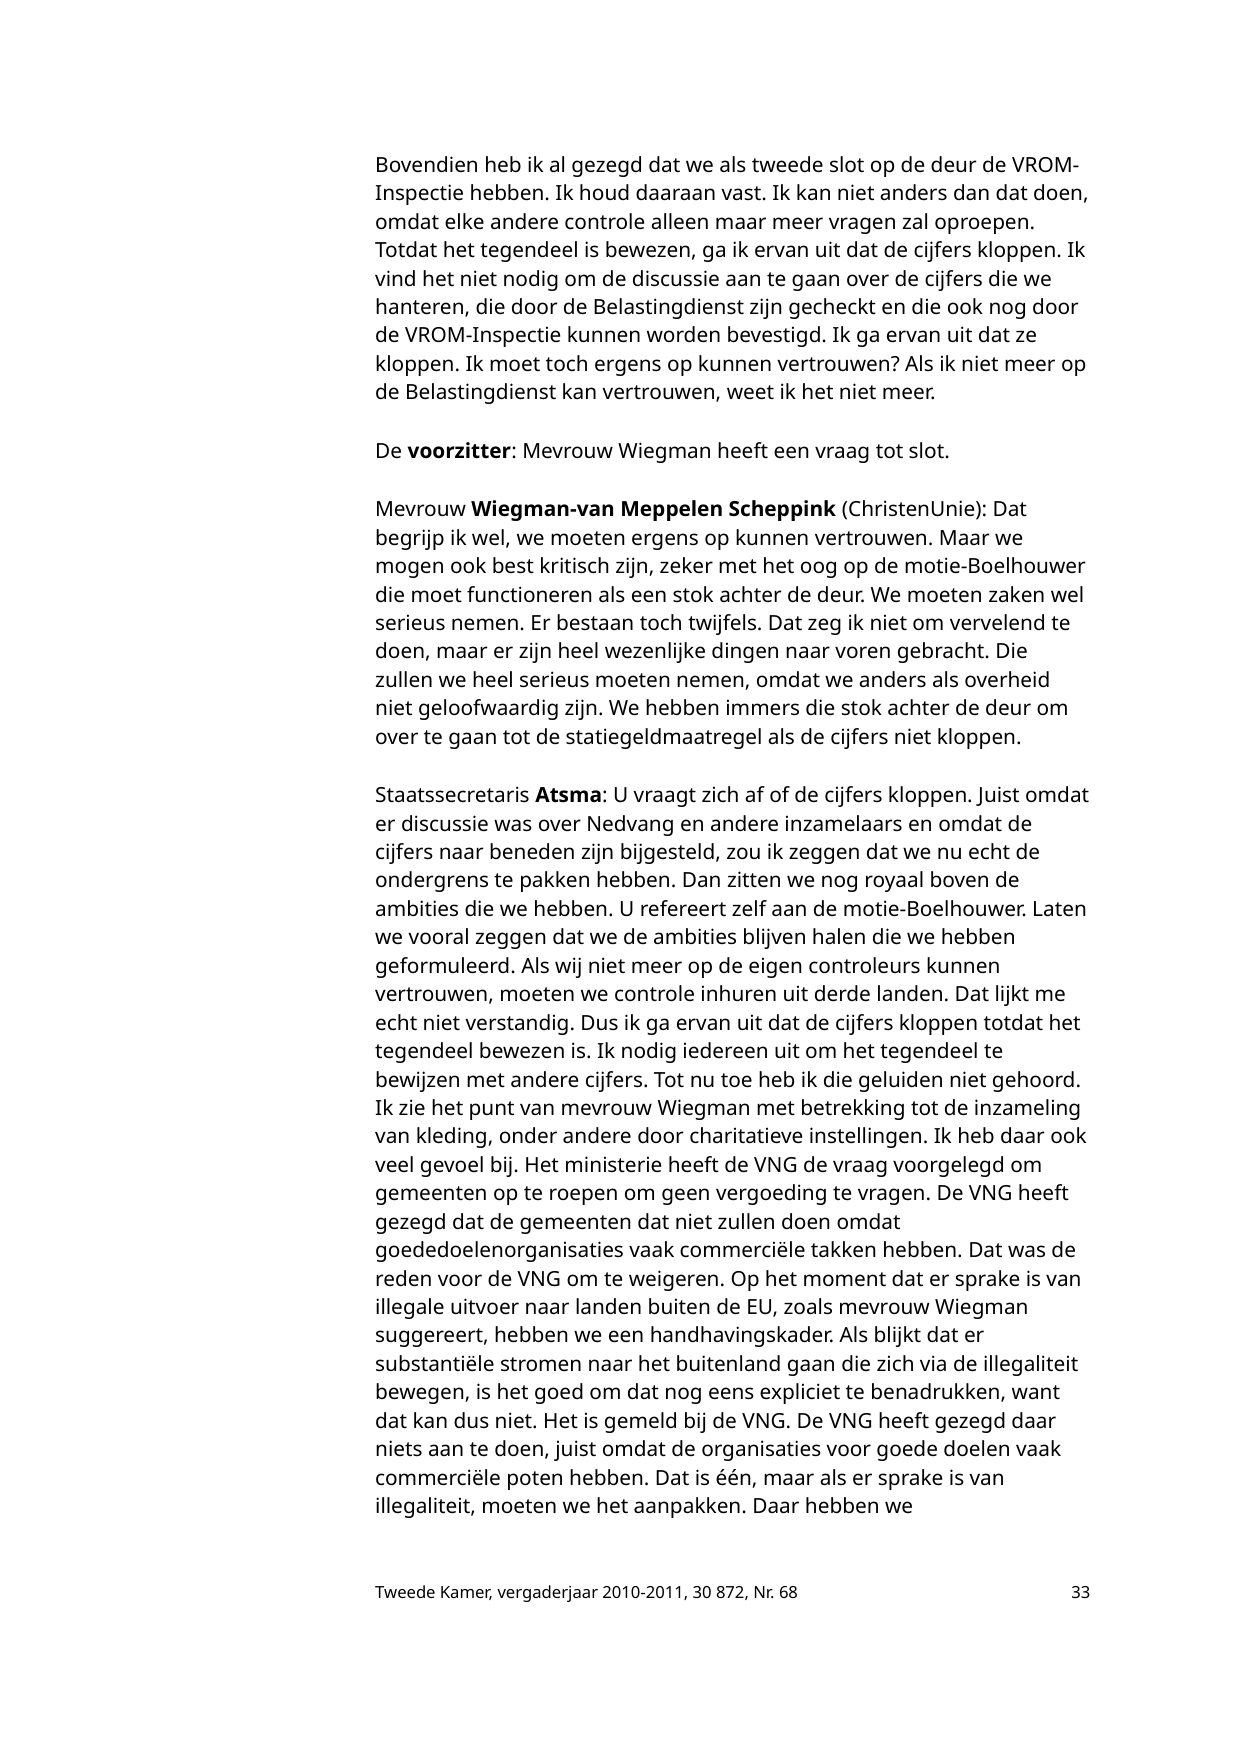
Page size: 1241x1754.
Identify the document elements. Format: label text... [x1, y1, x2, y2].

text Staatssecretaris Atsma: U vraagt zich af of de cijfers kloppen. Juist omdat er discussie was over Nedvang en andere inzamelaars en omdat de cijfers naar beneden zijn bijgesteld, zou ik zeggen dat we nu echt de ondergrens te pakken hebben. Dan zitten we nog royaal boven de ambities die we hebben. U refereert zelf aan de motie-Boelhouwer. Laten we vooral zeggen dat we de ambities blijven halen die we hebben geformuleerd. Als wij niet meer op de eigen controleurs kunnen vertrouwen, moeten we controle inhuren uit derde landen. Dat lijkt me echt niet verstandig. Dus ik ga ervan uit dat de cijfers kloppen totdat het tegendeel bewezen is. Ik nodig iedereen uit om het tegendeel te bewijzen met andere cijfers. Tot nu toe heb ik die geluiden niet gehoord. [375, 780, 1090, 1093]
text De voorzitter: Mevrouw Wiegman heeft een vraag tot slot. [375, 436, 1090, 464]
text Bovendien heb ik al gezegd dat we als tweede slot op de deur de VROM-Inspectie hebben. Ik houd daaraan vast. Ik kan niet anders dan dat doen, omdat elke andere controle alleen maar meer vragen zal oproepen. Totdat het tegendeel is bewezen, ga ik ervan uit dat de cijfers kloppen. Ik vind het niet nodig om de discussie aan te gaan over de cijfers die we hanteren, die door de Belastingdienst zijn gecheckt en die ook nog door de VROM-Inspectie kunnen worden bevestigd. Ik ga ervan uit dat ze kloppen. Ik moet toch ergens op kunnen vertrouwen? Als ik niet meer op de Belastingdienst kan vertrouwen, weet ik het niet meer. [375, 150, 1090, 406]
text Ik zie het punt van mevrouw Wiegman met betrekking tot de inzameling van kleding, onder andere door charitatieve instellingen. Ik heb daar ook veel gevoel bij. Het ministerie heeft de VNG de vraag voorgelegd om gemeenten op te roepen om geen vergoeding te vragen. De VNG heeft gezegd dat de gemeenten dat niet zullen doen omdat goededoelenorganisaties vaak commerciële takken hebben. Dat was de reden voor de VNG om te weigeren. Op het moment dat er sprake is van illegale uitvoer naar landen buiten de EU, zoals mevrouw Wiegman suggereert, hebben we een handhavingskader. Als blijkt dat er substantiële stromen naar het buitenland gaan die zich via de illegaliteit bewegen, is het goed om dat nog eens expliciet te benadrukken, want dat kan dus niet. Het is gemeld bij de VNG. De VNG heeft gezegd daar niets aan te doen, juist omdat de organisaties voor goede doelen vaak commerciële poten hebben. Dat is één, maar als er sprake is van illegaliteit, moeten we het aanpakken. Daar hebben we [375, 1093, 1090, 1520]
text Mevrouw Wiegman-van Meppelen Scheppink (ChristenUnie): Dat begrijp ik wel, we moeten ergens op kunnen vertrouwen. Maar we mogen ook best kritisch zijn, zeker met het oog op de motie-Boelhouwer die moet functioneren als een stok achter de deur. We moeten zaken wel serieus nemen. Er bestaan toch twijfels. Dat zeg ik niet om vervelend te doen, maar er zijn heel wezenlijke dingen naar voren gebracht. Die zullen we heel serieus moeten nemen, omdat we anders als overheid niet geloofwaardig zijn. We hebben immers die stok achter de deur om over te gaan tot de statiegeldmaatregel als de cijfers niet kloppen. [375, 494, 1090, 750]
